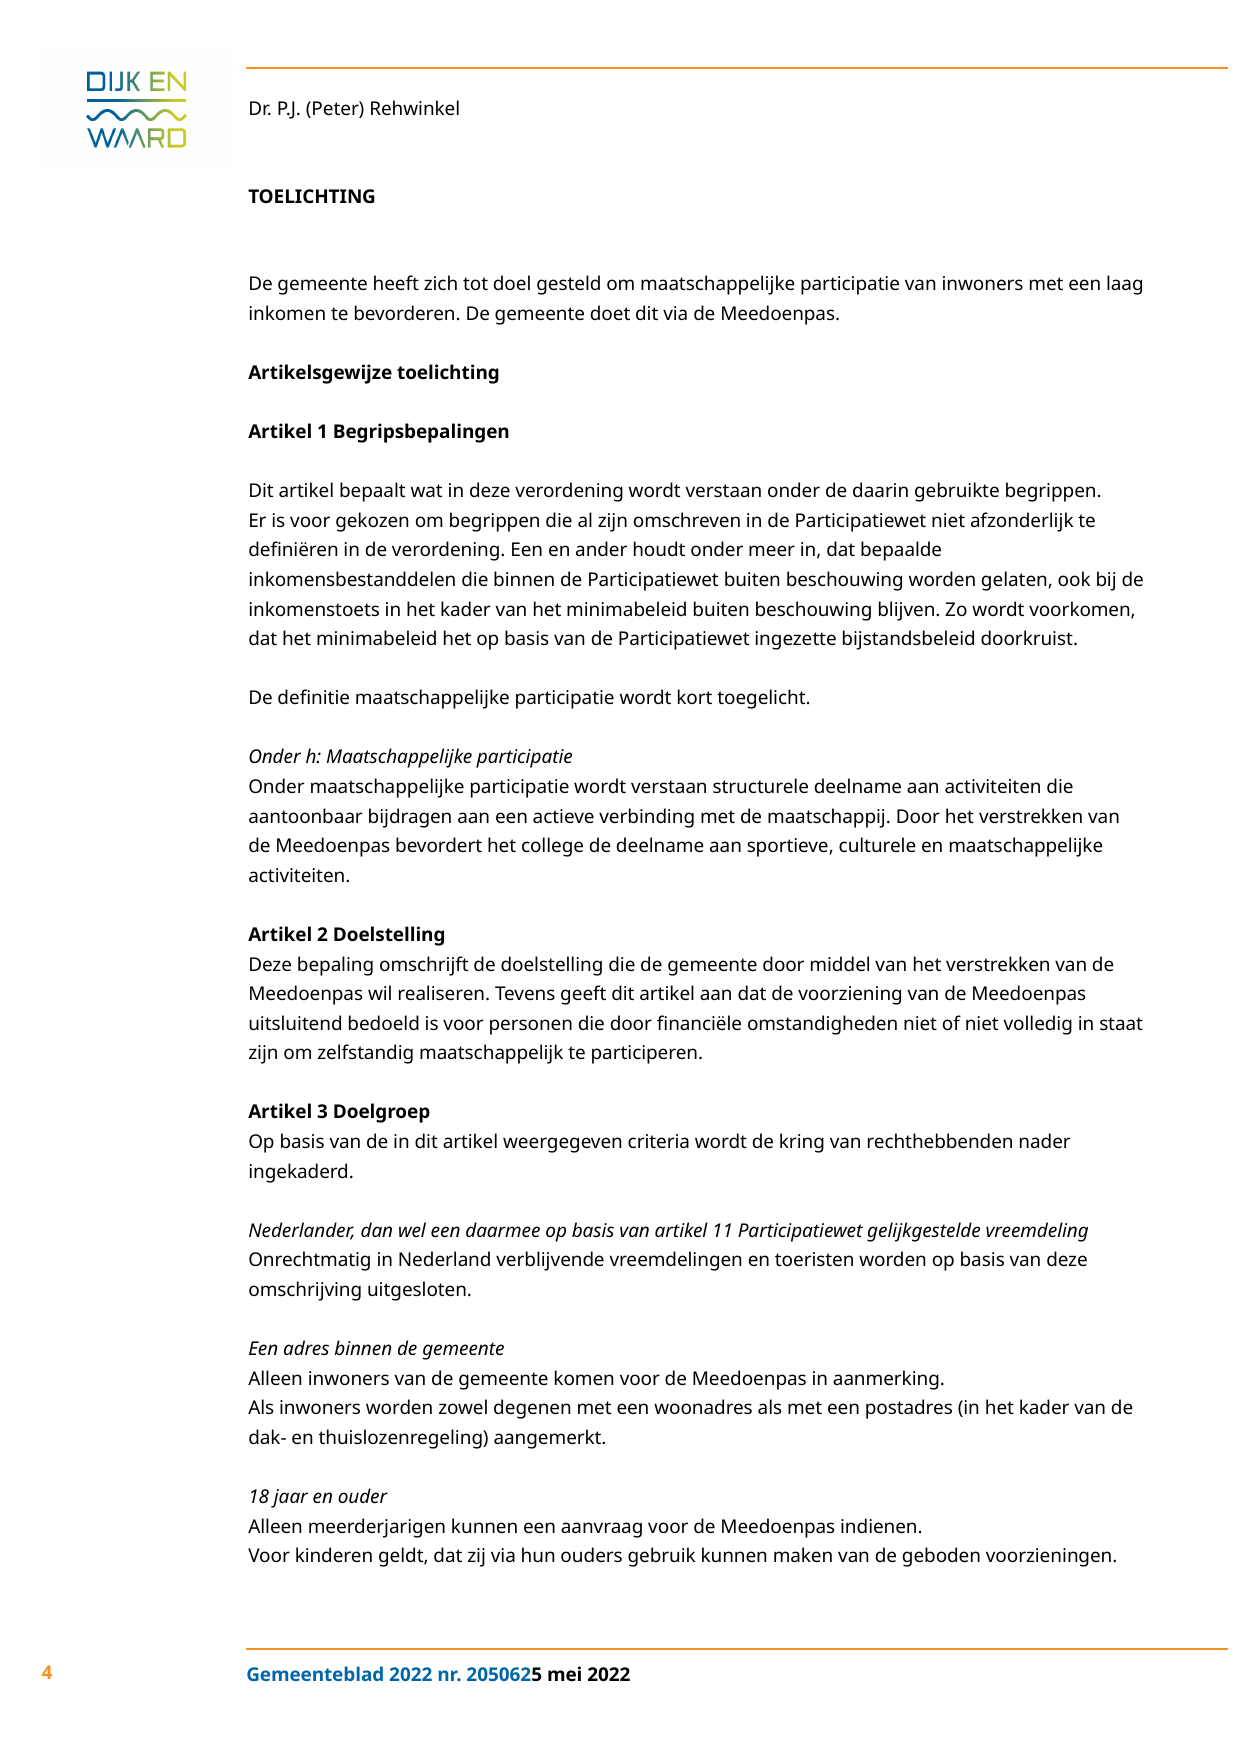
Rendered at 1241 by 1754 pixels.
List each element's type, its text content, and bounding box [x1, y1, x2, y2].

text Artikel 3 Doelgroep [248, 1099, 1152, 1124]
text De definitie maatschappelijke participatie wordt kort toegelicht. [248, 684, 1152, 710]
text Nederlander, dan wel een daarmee op basis van artikel 11 Participatiewet gelijkgestelde vreemdeling [248, 1217, 1152, 1243]
text Artikel 1 Begripsbepalingen [248, 418, 1152, 444]
text Als inwoners worden zowel degenen met een woonadres als met een postadres (in het kader van de dak- en thuislozenregeling) aangemerkt. [248, 1394, 1152, 1450]
text Op basis van de in dit artikel weergegeven criteria wordt de kring van rechthebbenden nader ingekaderd. [248, 1128, 1152, 1184]
text de Meedoenpas bevordert het college de deelname aan sportieve, culturele en maatschappelijke activiteiten. [248, 832, 1152, 888]
text Artikel 2 Doelstelling [248, 921, 1152, 947]
text Dit artikel bepaalt wat in deze verordening wordt verstaan onder de daarin gebruikte begrippen. [248, 477, 1152, 503]
text Onrechtmatig in Nederland verblijvende vreemdelingen en toeristen worden op basis van deze omschrijving uitgesloten. [248, 1247, 1152, 1302]
text Er is voor gekozen om begrippen die al zijn omschreven in de Participatiewet niet afzonderlijk te definiëren in de verordening. Een en ander houdt onder meer in, dat bepaalde inkomensbestanddelen die binnen de Participatiewet buiten beschouwing worden gelaten, ook bij de inkomenstoets in het kader van het minimabeleid buiten beschouwing blijven. Zo wordt voorkomen, dat het minimabeleid het op basis van de Participatiewet ingezette bijstandsbeleid doorkruist. [248, 507, 1152, 651]
picture [41, 47, 231, 172]
text Voor kinderen geldt, dat zij via hun ouders gebruik kunnen maken van de geboden voorzieningen. [248, 1542, 1152, 1568]
text 18 jaar en ouder [248, 1483, 1152, 1509]
text Onder maatschappelijke participatie wordt verstaan structurele deelname aan activiteiten die aantoonbaar bijdragen aan een actieve verbinding met de maatschappij. Door het verstrekken van [248, 773, 1152, 829]
text De gemeente heeft zich tot doel gesteld om maatschappelijke participatie van inwoners met een laag inkomen te bevorderen. De gemeente doet dit via de Meedoenpas. [248, 270, 1152, 326]
text Deze bepaling omschrijft de doelstelling die de gemeente door middel van het verstrekken van de [248, 951, 1152, 977]
text TOELICHTING [248, 172, 1152, 212]
text Dr. P.J. (Peter) Rehwinkel [248, 95, 1152, 121]
text Artikelsgewijze toelichting [248, 359, 1152, 385]
text Alleen meerderjarigen kunnen een aanvraag voor de Meedoenpas indienen. [248, 1513, 1152, 1539]
text Meedoenpas wil realiseren. Tevens geeft dit artikel aan dat de voorziening van de Meedoenpas uitsluitend bedoeld is voor personen die door financiële omstandigheden niet of niet volledig in staat zijn om zelfstandig maatschappelijk te participeren. [248, 980, 1152, 1065]
text Een adres binnen de gemeente [248, 1335, 1152, 1361]
text Alleen inwoners van de gemeente komen voor de Meedoenpas in aanmerking. [248, 1365, 1152, 1391]
text Onder h: Maatschappelijke participatie [248, 744, 1152, 769]
